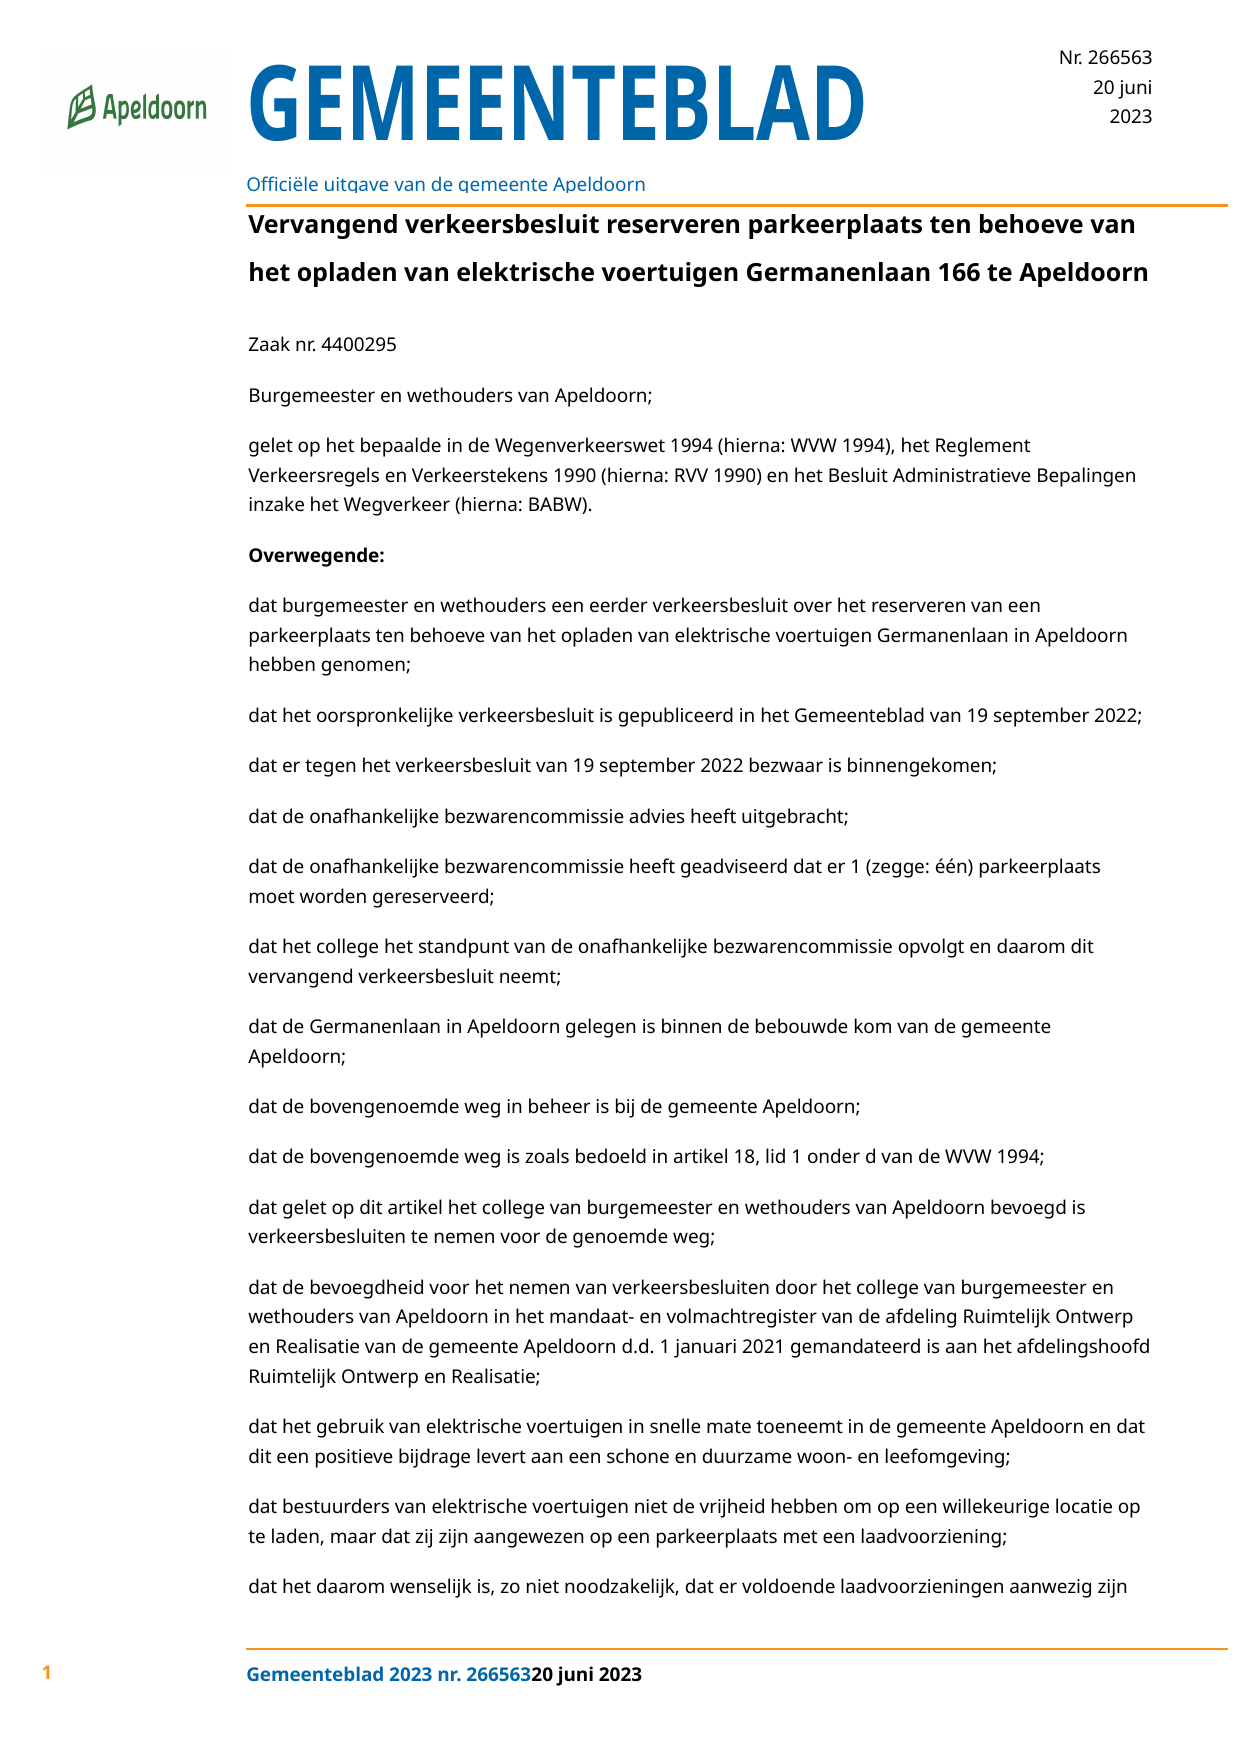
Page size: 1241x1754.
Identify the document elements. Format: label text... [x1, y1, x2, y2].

text dat er tegen het verkeersbesluit van 19 september 2022 bezwaar is binnengekomen; [248, 752, 1152, 778]
text gelet op het bepaalde in de Wegenverkeerswet 1994 (hierna: WVW 1994), het Reglement Verkeersregels en Verkeerstekens 1990 (hierna: RVV 1990) en het Besluit Administratieve Bepalingen inzake het Wegverkeer (hierna: BABW). [248, 432, 1152, 517]
text dat burgemeester en wethouders een eerder verkeersbesluit over het reserveren van een parkeerplaats ten behoeve van het opladen van elektrische voertuigen Germanenlaan in Apeldoorn hebben genomen; [248, 592, 1152, 677]
text dat gelet op dit artikel het college van burgemeester en wethouders van Apeldoorn bevoegd is verkeersbesluiten te nemen voor de genoemde weg; [248, 1194, 1152, 1249]
text dat het oorspronkelijke verkeersbesluit is gepubliceerd in het Gemeenteblad van 19 september 2022; [248, 702, 1152, 728]
text dat de bovengenoemde weg in beheer is bij de gemeente Apeldoorn; [248, 1093, 1152, 1119]
text Zaak nr. 4400295 [248, 332, 1152, 357]
text dat de onafhankelijke bezwarencommissie advies heeft uitgebracht; [248, 803, 1152, 828]
text dat het daarom wenselijk is, zo niet noodzakelijk, dat er voldoende laadvoorzieningen aanwezig zijn [248, 1573, 1152, 1599]
text Overwegende: [248, 542, 1152, 568]
text dat de onafhankelijke bezwarencommissie heeft geadviseerd dat er 1 (zegge: één) parkeerplaats moet worden gereserveerd; [248, 853, 1152, 908]
text dat de Germanenlaan in Apeldoorn gelegen is binnen de bebouwde kom van de gemeente Apeldoorn; [248, 1013, 1152, 1068]
text Vervangend verkeersbesluit reserveren parkeerplaats ten behoeve van het opladen van elektrische voertuigen Germanenlaan 166 te Apeldoorn [248, 207, 1152, 288]
text dat het college het standpunt van de onafhankelijke bezwarencommissie opvolgt en daarom dit vervangend verkeersbesluit neemt; [248, 933, 1152, 988]
picture [41, 47, 231, 172]
text dat bestuurders van elektrische voertuigen niet de vrijheid hebben om op een willekeurige locatie op te laden, maar dat zij zijn aangewezen op een parkeerplaats met een laadvoorziening; [248, 1493, 1152, 1548]
text dat de bovengenoemde weg is zoals bedoeld in artikel 18, lid 1 onder d van de WVW 1994; [248, 1144, 1152, 1169]
text Burgemeester en wethouders van Apeldoorn; [248, 382, 1152, 408]
text dat het gebruik van elektrische voertuigen in snelle mate toeneemt in de gemeente Apeldoorn en dat dit een positieve bijdrage levert aan een schone en duurzame woon- en leefomgeving; [248, 1413, 1152, 1468]
text dat de bevoegdheid voor het nemen van verkeersbesluiten door het college van burgemeester en wethouders van Apeldoorn in het mandaat- en volmachtregister van de afdeling Ruimtelijk Ontwerp en Realisatie van de gemeente Apeldoorn d.d. 1 januari 2021 gemandateerd is aan het afdelingshoofd Ruimtelijk Ontwerp en Realisatie; [248, 1274, 1152, 1388]
